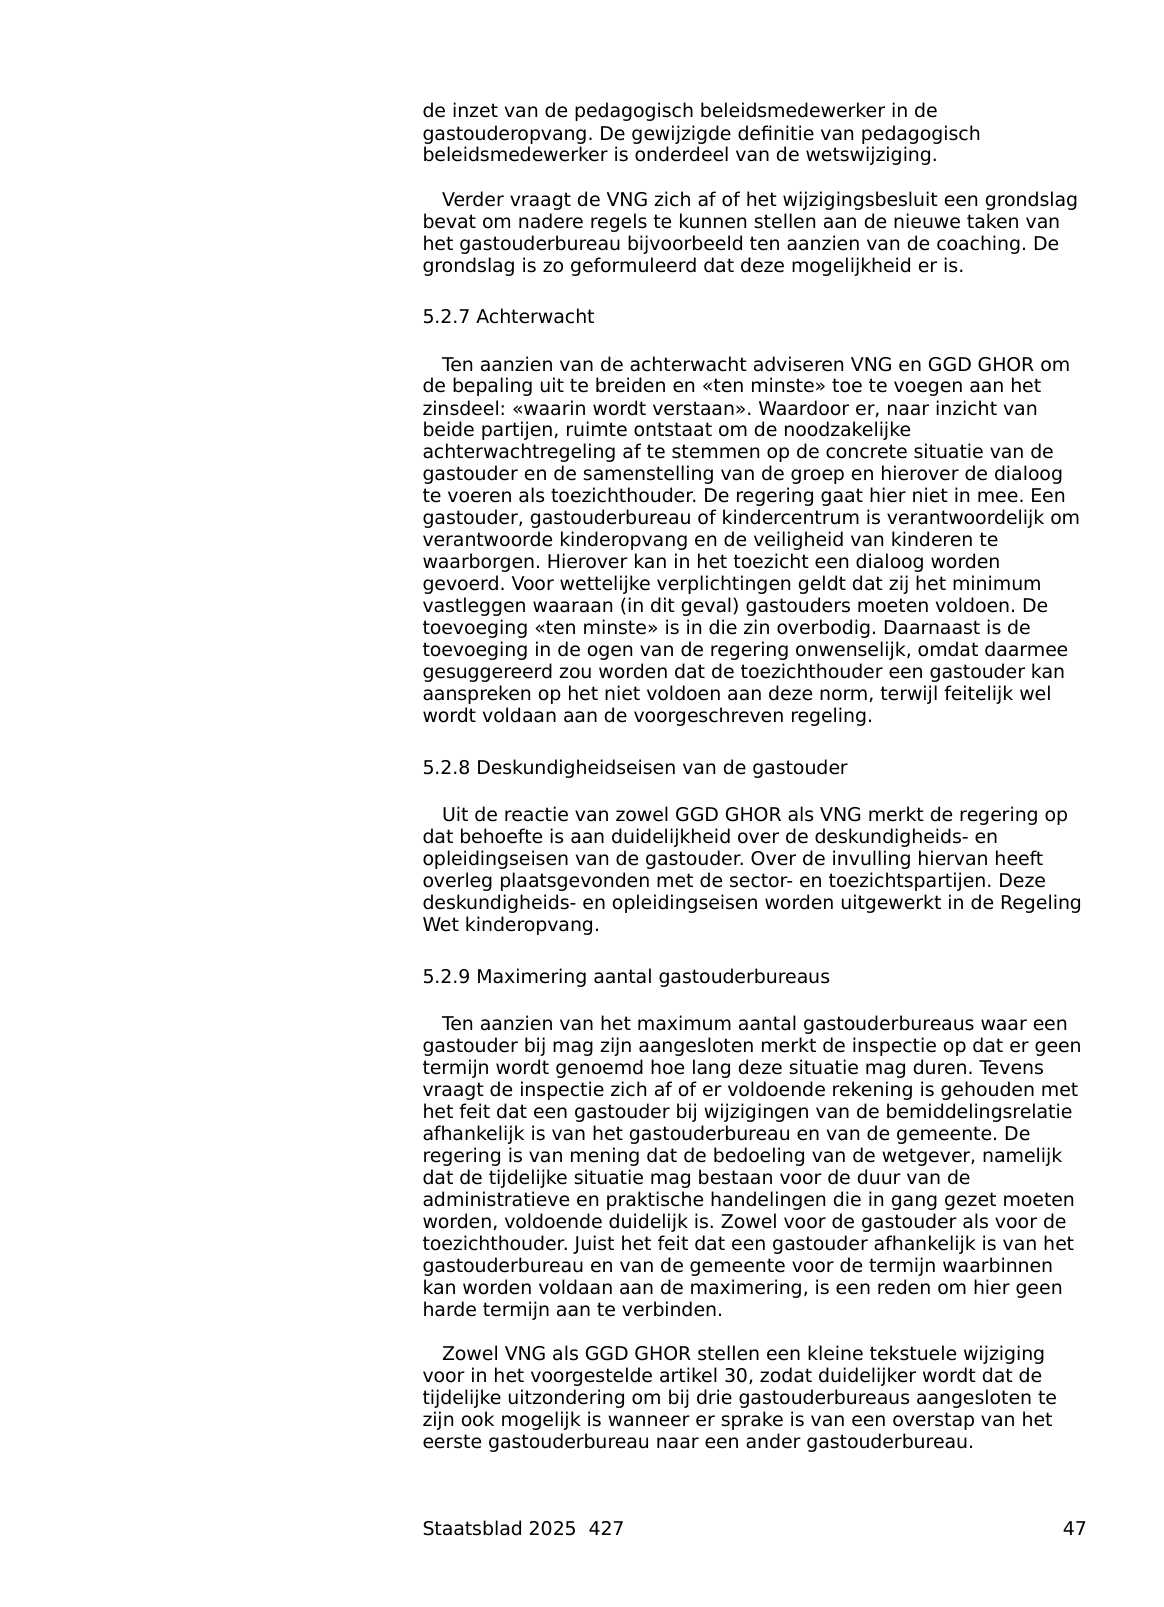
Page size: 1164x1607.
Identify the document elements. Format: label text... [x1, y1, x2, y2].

subtitle 5.2.8 Deskundigheidseisen van de gastouder [422, 757, 1087, 779]
text Ten aanzien van het maximum aantal gastouderbureaus waar een gastouder bij mag zijn aangesloten merkt de inspectie op dat er geen termijn wordt genoemd hoe lang deze situatie mag duren. Tevens vraagt de inspectie zich af of er voldoende rekening is gehouden met het feit dat een gastouder bij wijzigingen van de bemiddelingsrelatie afhankelijk is van het gastouderbureau en van de gemeente. De regering is van mening dat de bedoeling van de wetgever, namelijk dat de tijdelijke situatie mag bestaan voor de duur van de administratieve en praktische handelingen die in gang gezet moeten worden, voldoende duidelijk is. Zowel voor de gastouder als voor de toezichthouder. Juist het feit dat een gastouder afhankelijk is van het gastouderbureau en van de gemeente voor de termijn waarbinnen kan worden voldaan aan de maximering, is een reden om hier geen harde termijn aan te verbinden. [422, 1013, 1087, 1321]
subtitle 5.2.7 Achterwacht [422, 306, 1087, 328]
text Uit de reactie van zowel GGD GHOR als VNG merkt de regering op dat behoefte is aan duidelijkheid over de deskundigheids- en opleidingseisen van de gastouder. Over de invulling hiervan heeft overleg plaatsgevonden met de sector- en toezichtspartijen. Deze deskundigheids- en opleidingseisen worden uitgewerkt in de Regeling Wet kinderopvang. [422, 804, 1087, 936]
text Verder vraagt de VNG zich af of het wijzigingsbesluit een grondslag bevat om nadere regels te kunnen stellen aan de nieuwe taken van het gastouderbureau bijvoorbeeld ten aanzien van de coaching. De grondslag is zo geformuleerd dat deze mogelijkheid er is. [422, 188, 1087, 276]
text de inzet van de pedagogisch beleidsmedewerker in de gastouderopvang. De gewijzigde definitie van pedagogisch beleidsmedewerker is onderdeel van de wetswijziging. [422, 100, 1087, 166]
text Zowel VNG als GGD GHOR stellen een kleine tekstuele wijziging voor in het voorgestelde artikel 30, zodat duidelijker wordt dat de tijdelijke uitzondering om bij drie gastouderbureaus aangesloten te zijn ook mogelijk is wanneer er sprake is van een overstap van het eerste gastouderbureau naar een ander gastouderbureau. [422, 1343, 1087, 1453]
subtitle 5.2.9 Maximering aantal gastouderbureaus [422, 966, 1087, 988]
text Ten aanzien van de achterwacht adviseren VNG en GGD GHOR om de bepaling uit te breiden en «ten minste» toe te voegen aan het zinsdeel: «waarin wordt verstaan». Waardoor er, naar inzicht van beide partijen, ruimte ontstaat om de noodzakelijke achterwachtregeling af te stemmen op de concrete situatie van de gastouder en de samenstelling van de groep en hierover de dialoog te voeren als toezichthouder. De regering gaat hier niet in mee. Een gastouder, gastouderbureau of kindercentrum is verantwoordelijk om verantwoorde kinderopvang en de veiligheid van kinderen te waarborgen. Hierover kan in het toezicht een dialoog worden gevoerd. Voor wettelijke verplichtingen geldt dat zij het minimum vastleggen waaraan (in dit geval) gastouders moeten voldoen. De toevoeging «ten minste» is in die zin overbodig. Daarnaast is de toevoeging in de ogen van de regering onwenselijk, omdat daarmee gesuggereerd zou worden dat de toezichthouder een gastouder kan aanspreken op het niet voldoen aan deze norm, terwijl feitelijk wel wordt voldaan aan de voorgeschreven regeling. [422, 353, 1087, 727]
